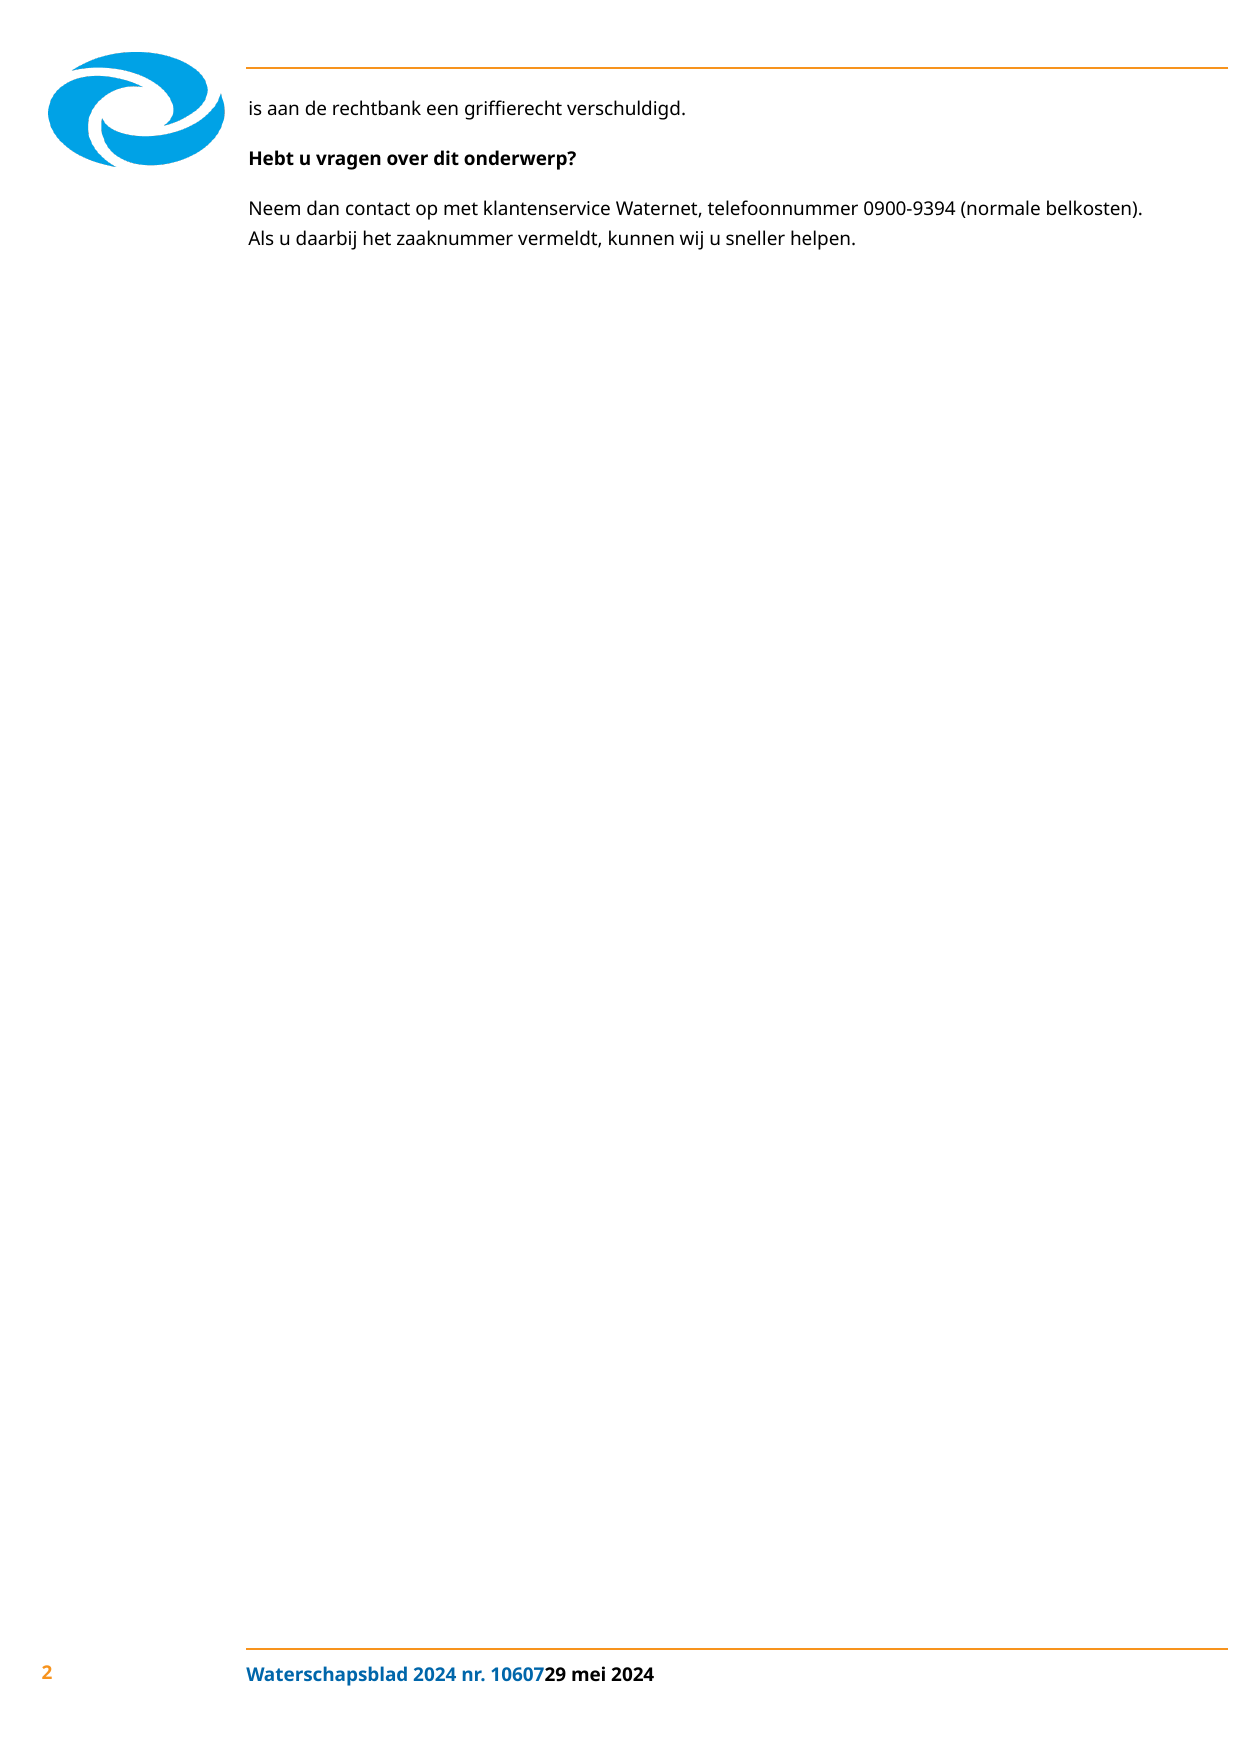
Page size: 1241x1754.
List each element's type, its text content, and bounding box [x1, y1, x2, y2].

text Neem dan contact op met klantenservice Waternet, telefoonnummer 0900-9394 (normale belkosten). Als u daarbij het zaaknummer vermeldt, kunnen wij u sneller helpen. [248, 196, 1152, 251]
text is aan de rechtbank een griffierecht verschuldigd. [248, 95, 1152, 121]
text Hebt u vragen over dit onderwerp? [248, 145, 1152, 171]
picture [41, 47, 231, 172]
